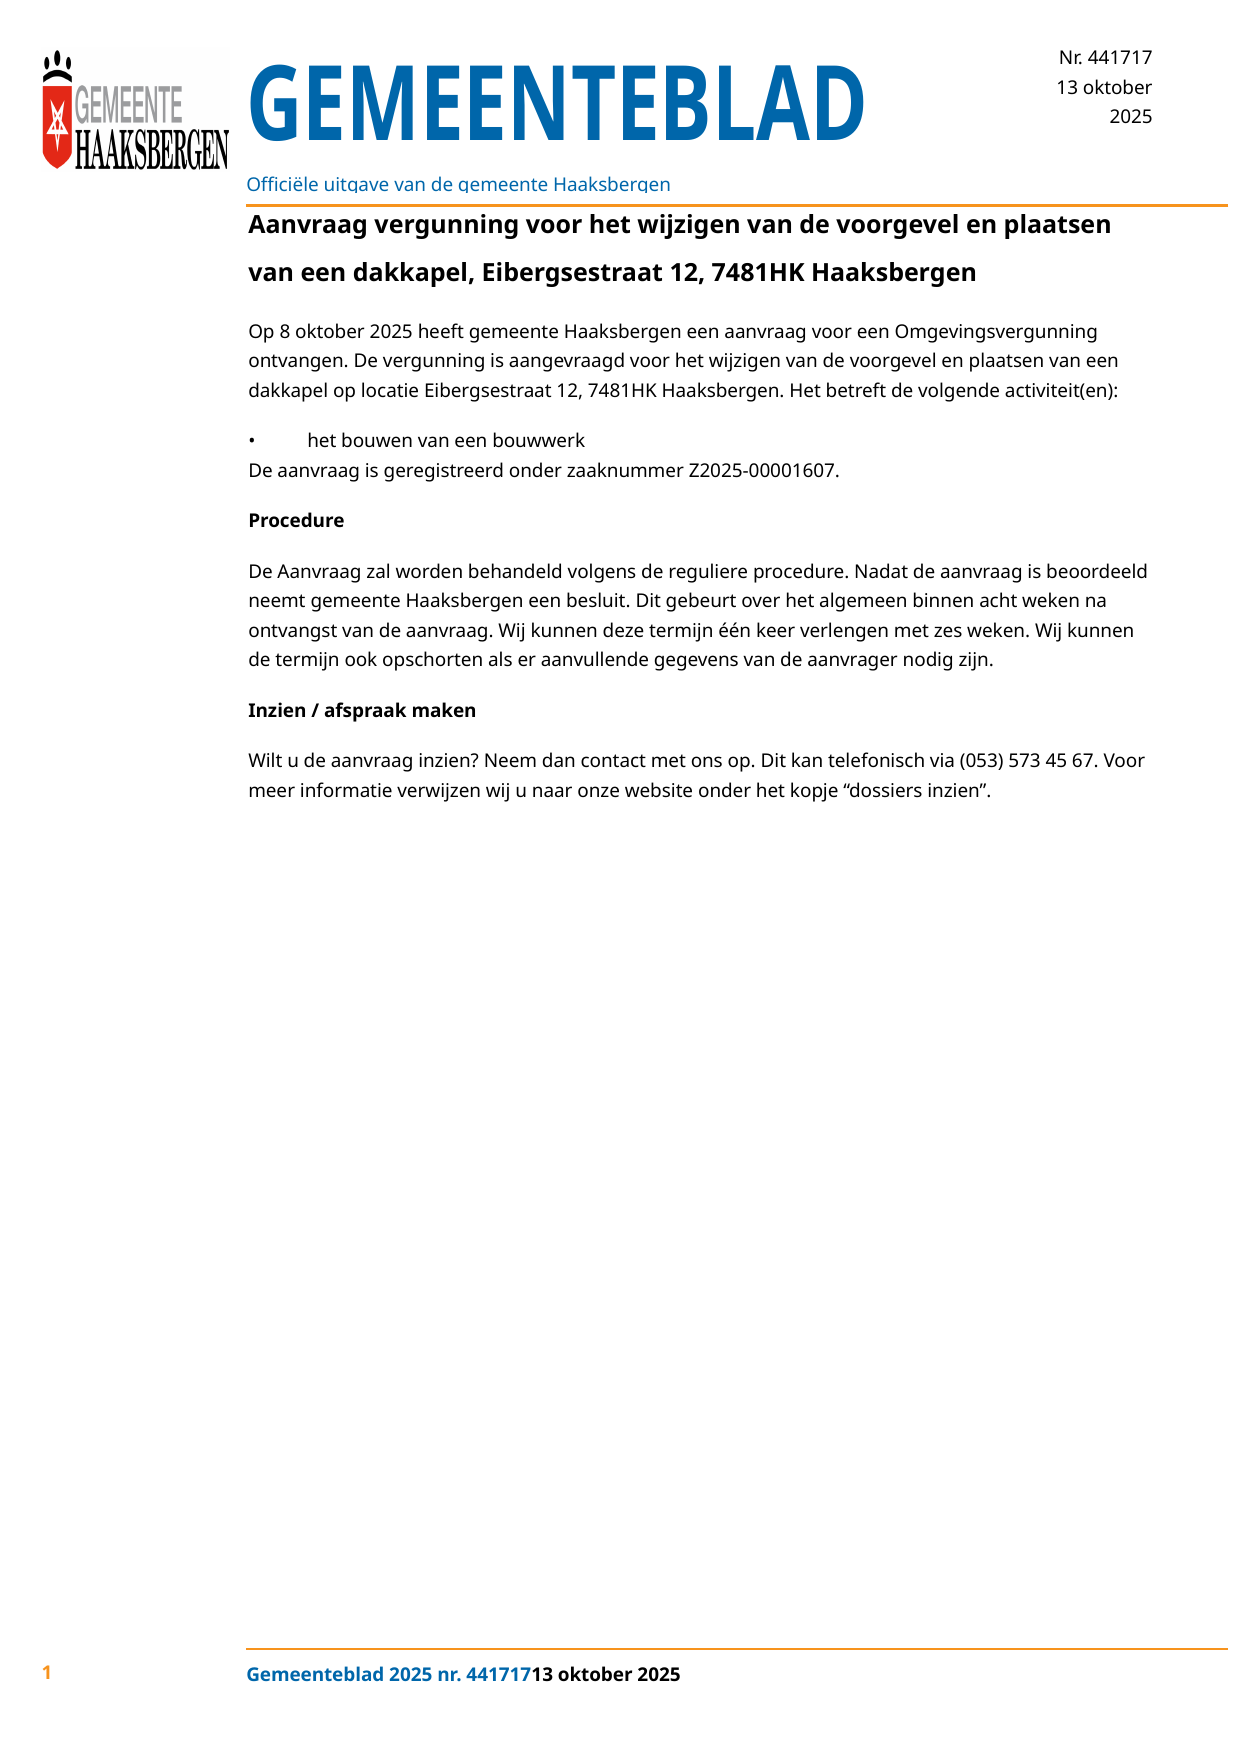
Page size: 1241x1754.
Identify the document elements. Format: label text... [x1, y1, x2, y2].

text Inzien / afspraak maken [248, 697, 1152, 723]
text Procedure [248, 507, 1152, 533]
text Op 8 oktober 2025 heeft gemeente Haaksbergen een aanvraag voor een Omgevingsvergunning ontvangen. De vergunning is aangevraagd voor het wijzigen van de voorgevel en plaatsen van een dakkapel op locatie Eibergsestraat 12, 7481HK Haaksbergen. Het betreft de volgende activiteit(en): [248, 318, 1152, 403]
text De aanvraag is geregistreerd onder zaaknummer Z2025-00001607. [248, 457, 1152, 483]
text Aanvraag vergunning voor het wijzigen van de voorgevel en plaatsen van een dakkapel, Eibergsestraat 12, 7481HK Haaksbergen [248, 207, 1152, 288]
list het bouwen van een bouwwerk [248, 427, 1152, 453]
text De Aanvraag zal worden behandeld volgens de reguliere procedure. Nadat de aanvraag is beoordeeld neemt gemeente Haaksbergen een besluit. Dit gebeurt over het algemeen binnen acht weken na ontvangst van de aanvraag. Wij kunnen deze termijn één keer verlengen met zes weken. Wij kunnen de termijn ook opschorten als er aanvullende gegevens van de aanvrager nodig zijn. [248, 558, 1152, 672]
picture [41, 47, 231, 172]
text Wilt u de aanvraag inzien? Neem dan contact met ons op. Dit kan telefonisch via (053) 573 45 67. Voor meer informatie verwijzen wij u naar onze website onder het kopje “dossiers inzien”. [248, 747, 1152, 803]
